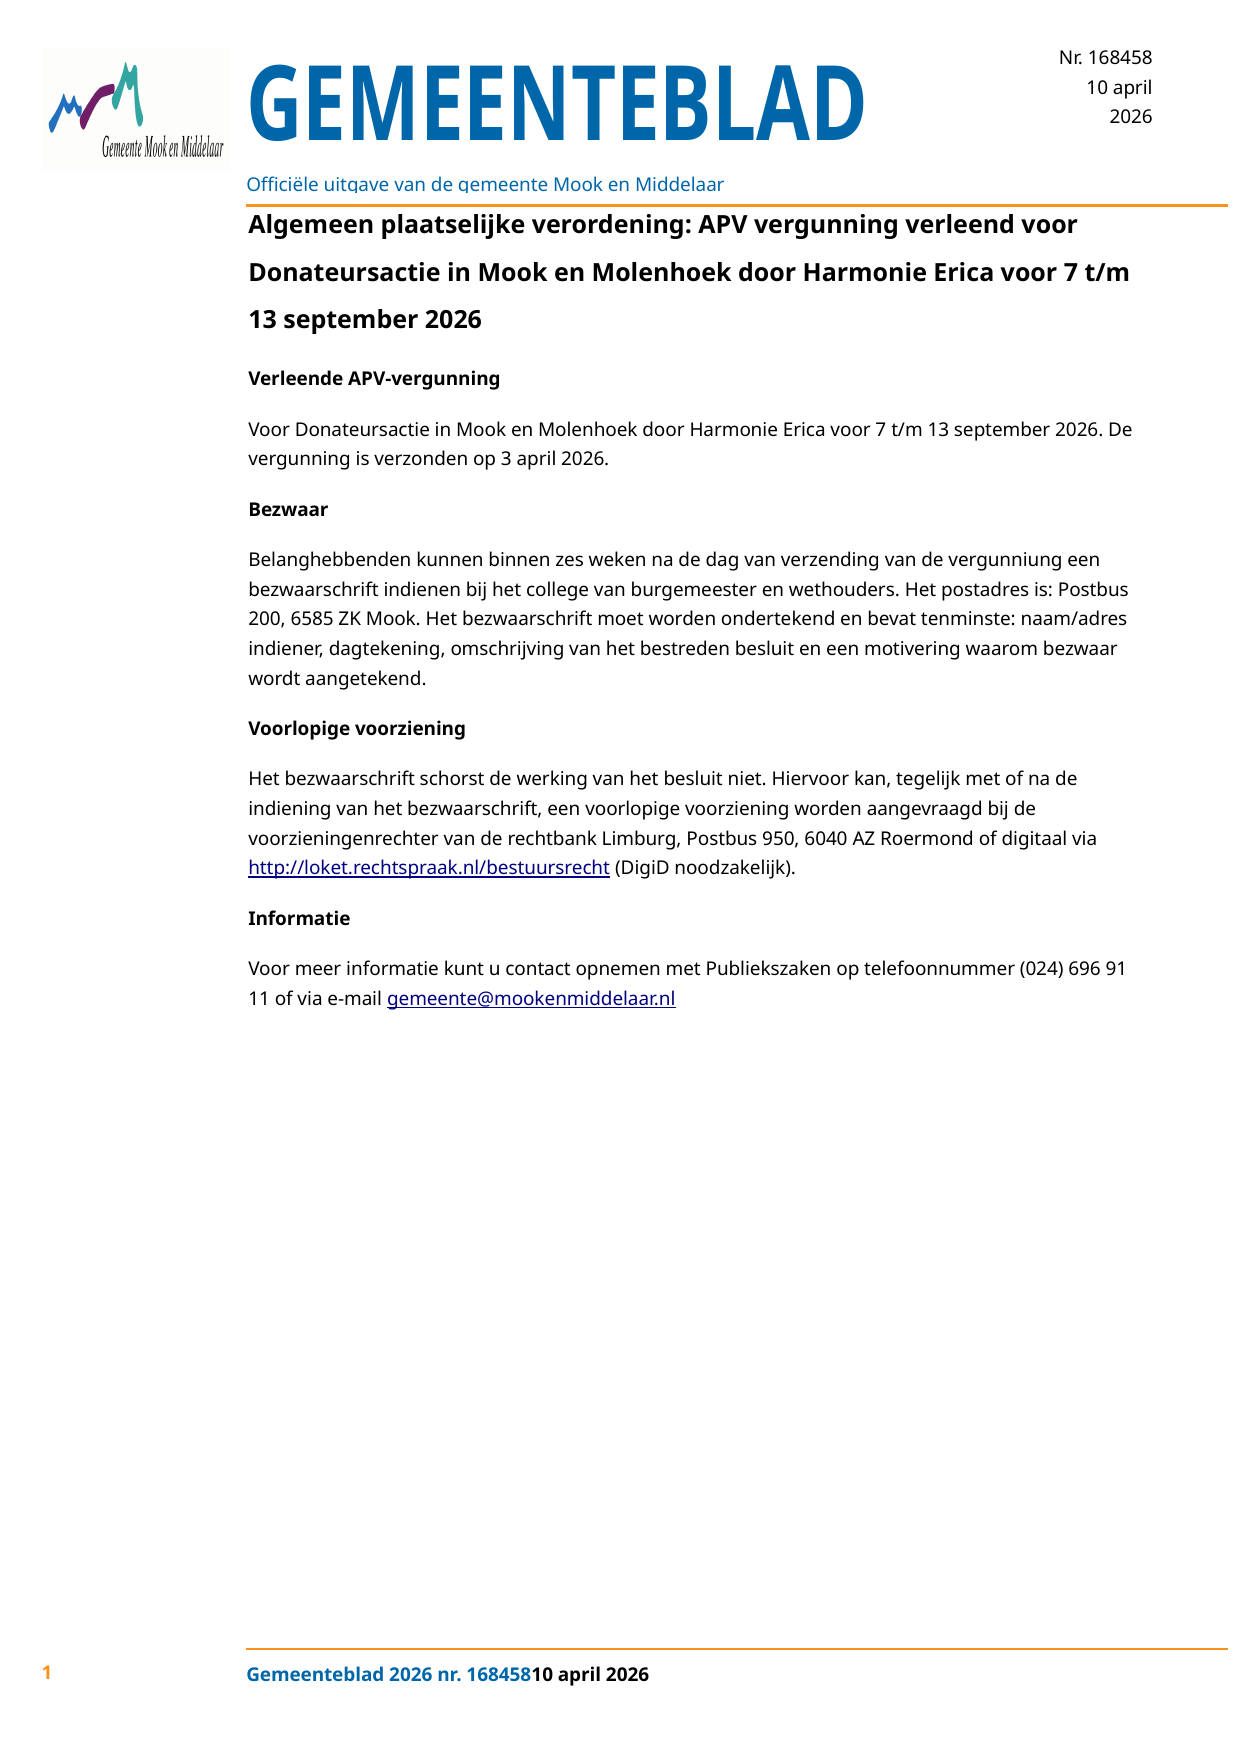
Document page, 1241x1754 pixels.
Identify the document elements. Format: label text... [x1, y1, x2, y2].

text Voor meer informatie kunt u contact opnemen met Publiekszaken op telefoonnummer (024) 696 91 11 of via e-mail gemeente@mookenmiddelaar.nl [248, 955, 1152, 1010]
picture [41, 47, 231, 172]
text Informatie [248, 905, 1152, 930]
text Algemeen plaatselijke verordening: APV vergunning verleend voor Donateursactie in Mook en Molenhoek door Harmonie Erica voor 7 t/m 13 september 2026 [248, 207, 1152, 336]
text Voor Donateursactie in Mook en Molenhoek door Harmonie Erica voor 7 t/m 13 september 2026. De vergunning is verzonden op 3 april 2026. [248, 416, 1152, 471]
text Belanghebbenden kunnen binnen zes weken na de dag van verzending van de vergunniung een bezwaarschrift indienen bij het college van burgemeester en wethouders. Het postadres is: Postbus 200, 6585 ZK Mook. Het bezwaarschrift moet worden ondertekend en bevat tenminste: naam/adres indiener, dagtekening, omschrijving van het bestreden besluit en een motivering waarom bezwaar wordt aangetekend. [248, 546, 1152, 690]
text Bezwaar [248, 496, 1152, 522]
text Het bezwaarschrift schorst de werking van het besluit niet. Hiervoor kan, tegelijk met of na de indiening van het bezwaarschrift, een voorlopige voorziening worden aangevraagd bij de voorzieningenrechter van de rechtbank Limburg, Postbus 950, 6040 AZ Roermond of digitaal via http://loket.rechtspraak.nl/bestuursrecht (DigiD noodzakelijk). [248, 766, 1152, 880]
text Verleende APV-vergunning [248, 366, 1152, 391]
text Voorlopige voorziening [248, 715, 1152, 741]
